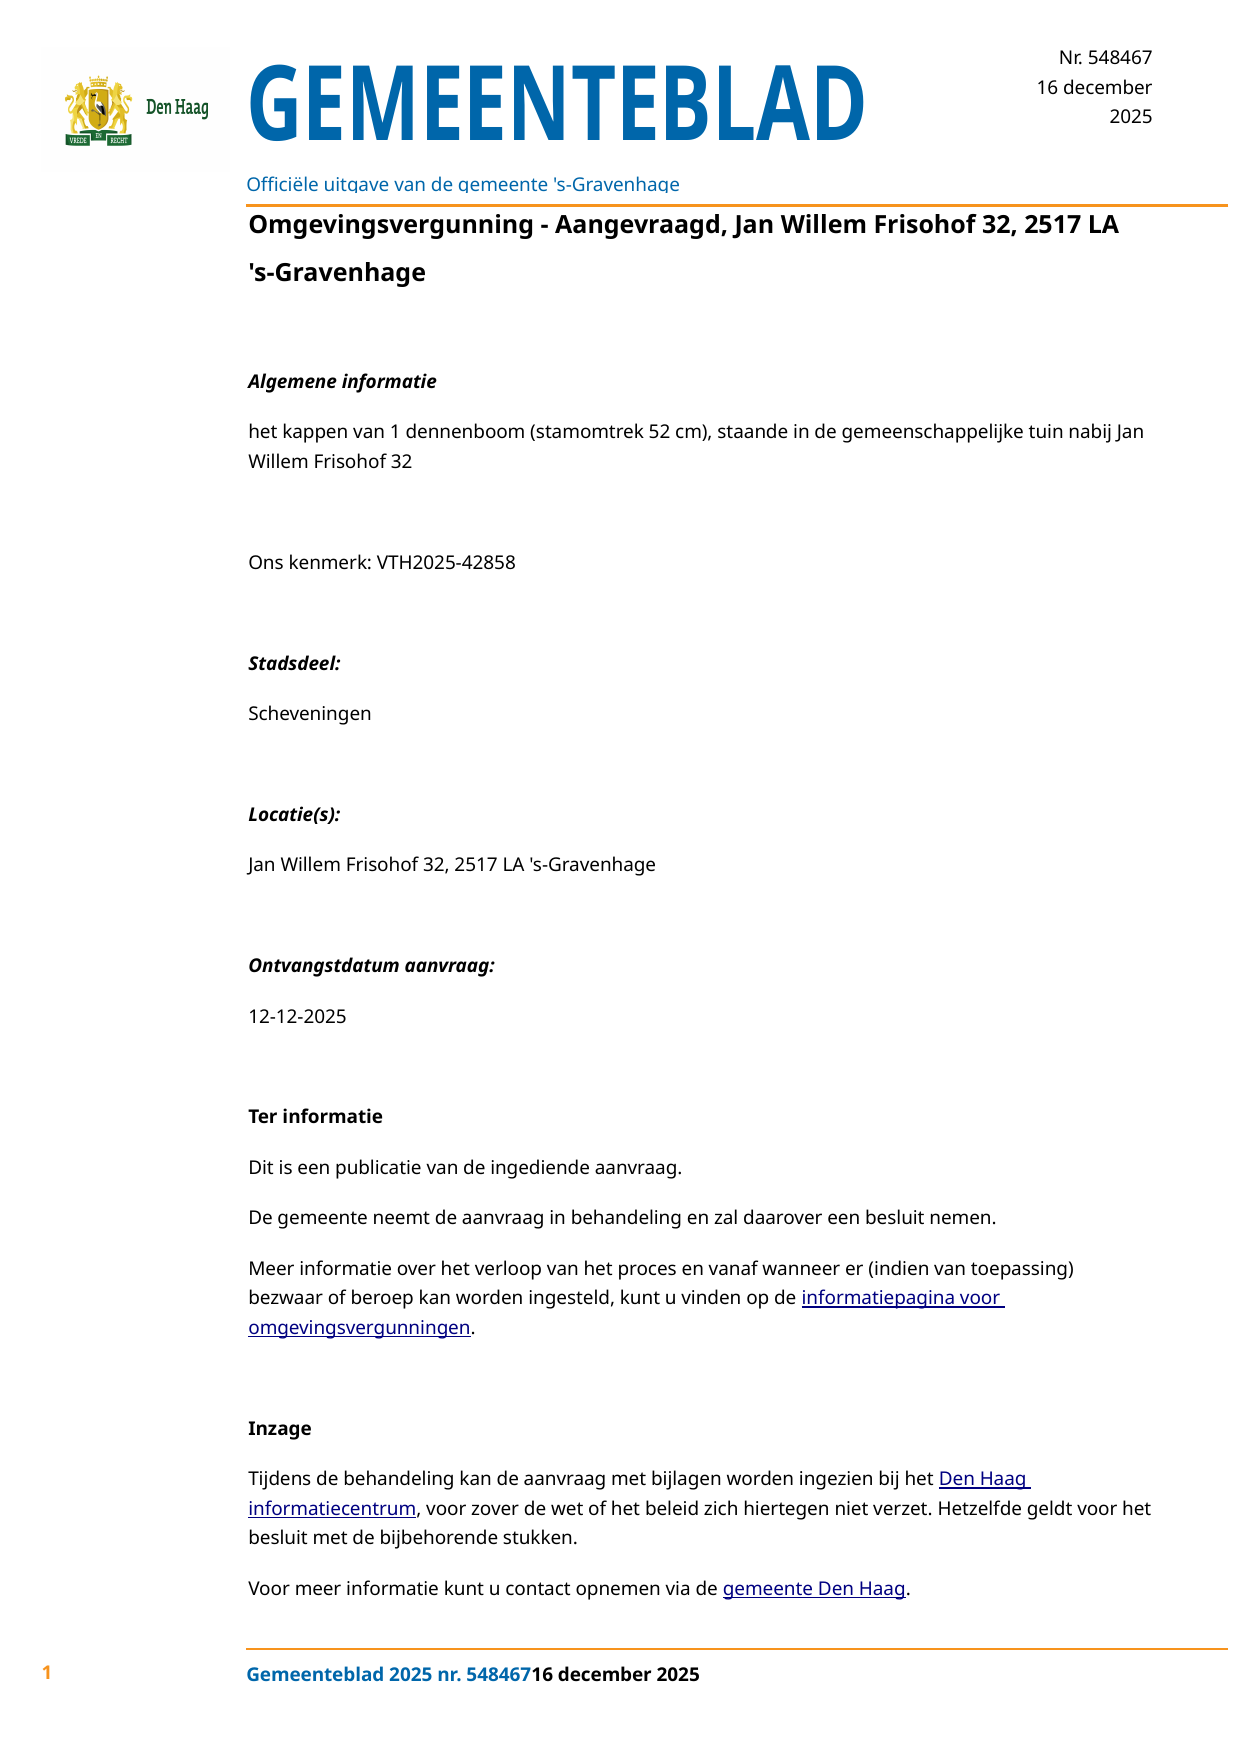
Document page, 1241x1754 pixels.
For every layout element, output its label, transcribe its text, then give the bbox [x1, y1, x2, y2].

text Stadsdeel: [248, 650, 1152, 676]
picture [41, 47, 231, 172]
text het kappen van 1 dennenboom (stamomtrek 52 cm), staande in de gemeenschappelijke tuin nabij Jan Willem Frisohof 32 [248, 419, 1152, 474]
text Tijdens de behandeling kan de aanvraag met bijlagen worden ingezien bij het Den Haag informatiecentrum, voor zover de wet of het beleid zich hiertegen niet verzet. Hetzelfde geldt voor het besluit met de bijbehorende stukken. [248, 1465, 1152, 1550]
text Voor meer informatie kunt u contact opnemen via de gemeente Den Haag. [248, 1575, 1152, 1601]
text Ons kenmerk: VTH2025-42858 [248, 549, 1152, 575]
text Omgevingsvergunning - Aangevraagd, Jan Willem Frisohof 32, 2517 LA 's-Gravenhage [248, 207, 1152, 288]
text Dit is een publicatie van de ingediende aanvraag. [248, 1154, 1152, 1180]
text Ontvangstdatum aanvraag: [248, 952, 1152, 978]
text Ter informatie [248, 1104, 1152, 1129]
text Scheveningen [248, 700, 1152, 726]
text De gemeente neemt de aanvraag in behandeling en zal daarover een besluit nemen. [248, 1204, 1152, 1230]
text Jan Willem Frisohof 32, 2517 LA 's-Gravenhage [248, 852, 1152, 877]
text 12-12-2025 [248, 1003, 1152, 1029]
text Locatie(s): [248, 801, 1152, 827]
text Inzage [248, 1415, 1152, 1441]
text Meer informatie over het verloop van het proces en vanaf wanneer er (indien van toepassing) bezwaar of beroep kan worden ingesteld, kunt u vinden op de informatiepagina voor omgevingsvergunningen. [248, 1255, 1152, 1340]
text Algemene informatie [248, 368, 1152, 394]
